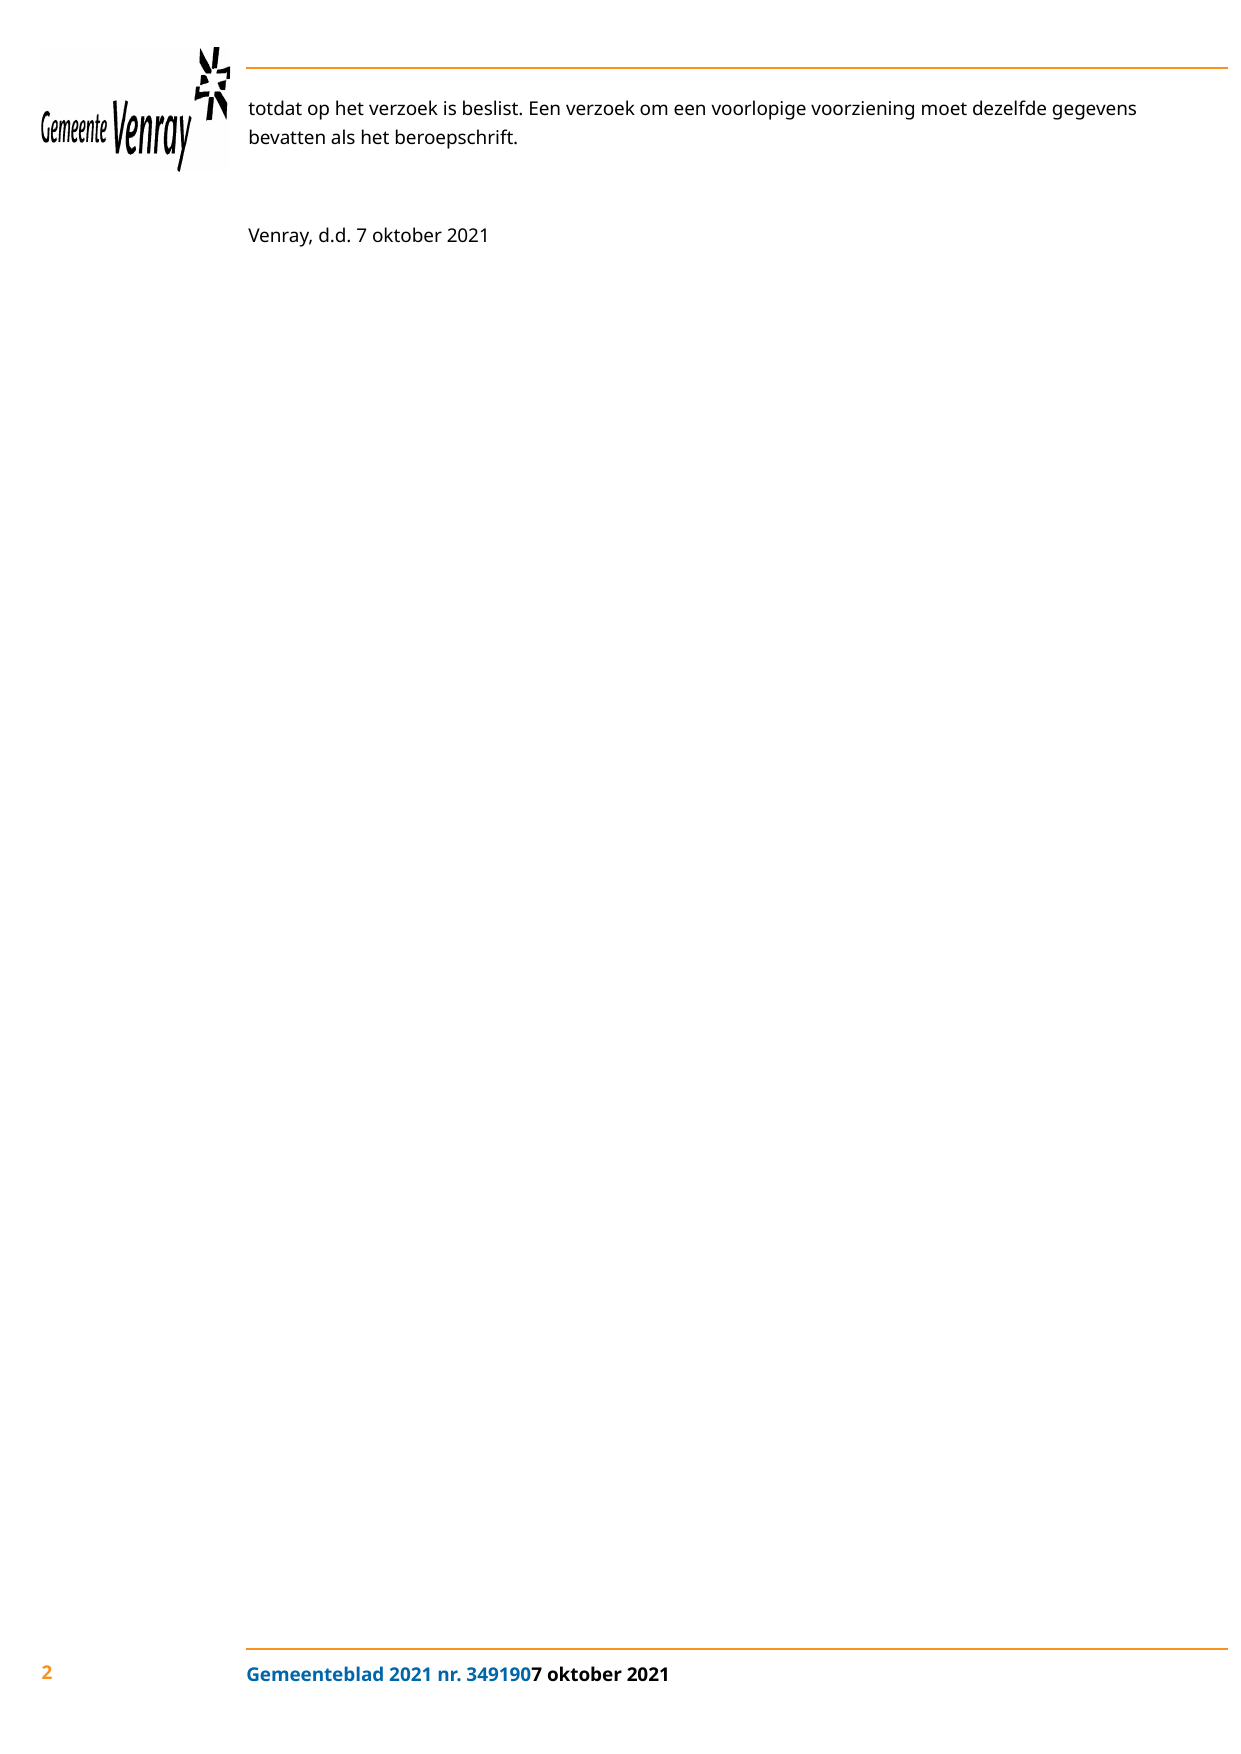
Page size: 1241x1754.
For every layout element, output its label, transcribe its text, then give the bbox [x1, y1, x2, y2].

text totdat op het verzoek is beslist. Een verzoek om een voorlopige voorziening moet dezelfde gegevens bevatten als het beroepschrift. [248, 95, 1152, 150]
picture [41, 47, 231, 172]
text Venray, d.d. 7 oktober 2021 [248, 223, 1152, 248]
